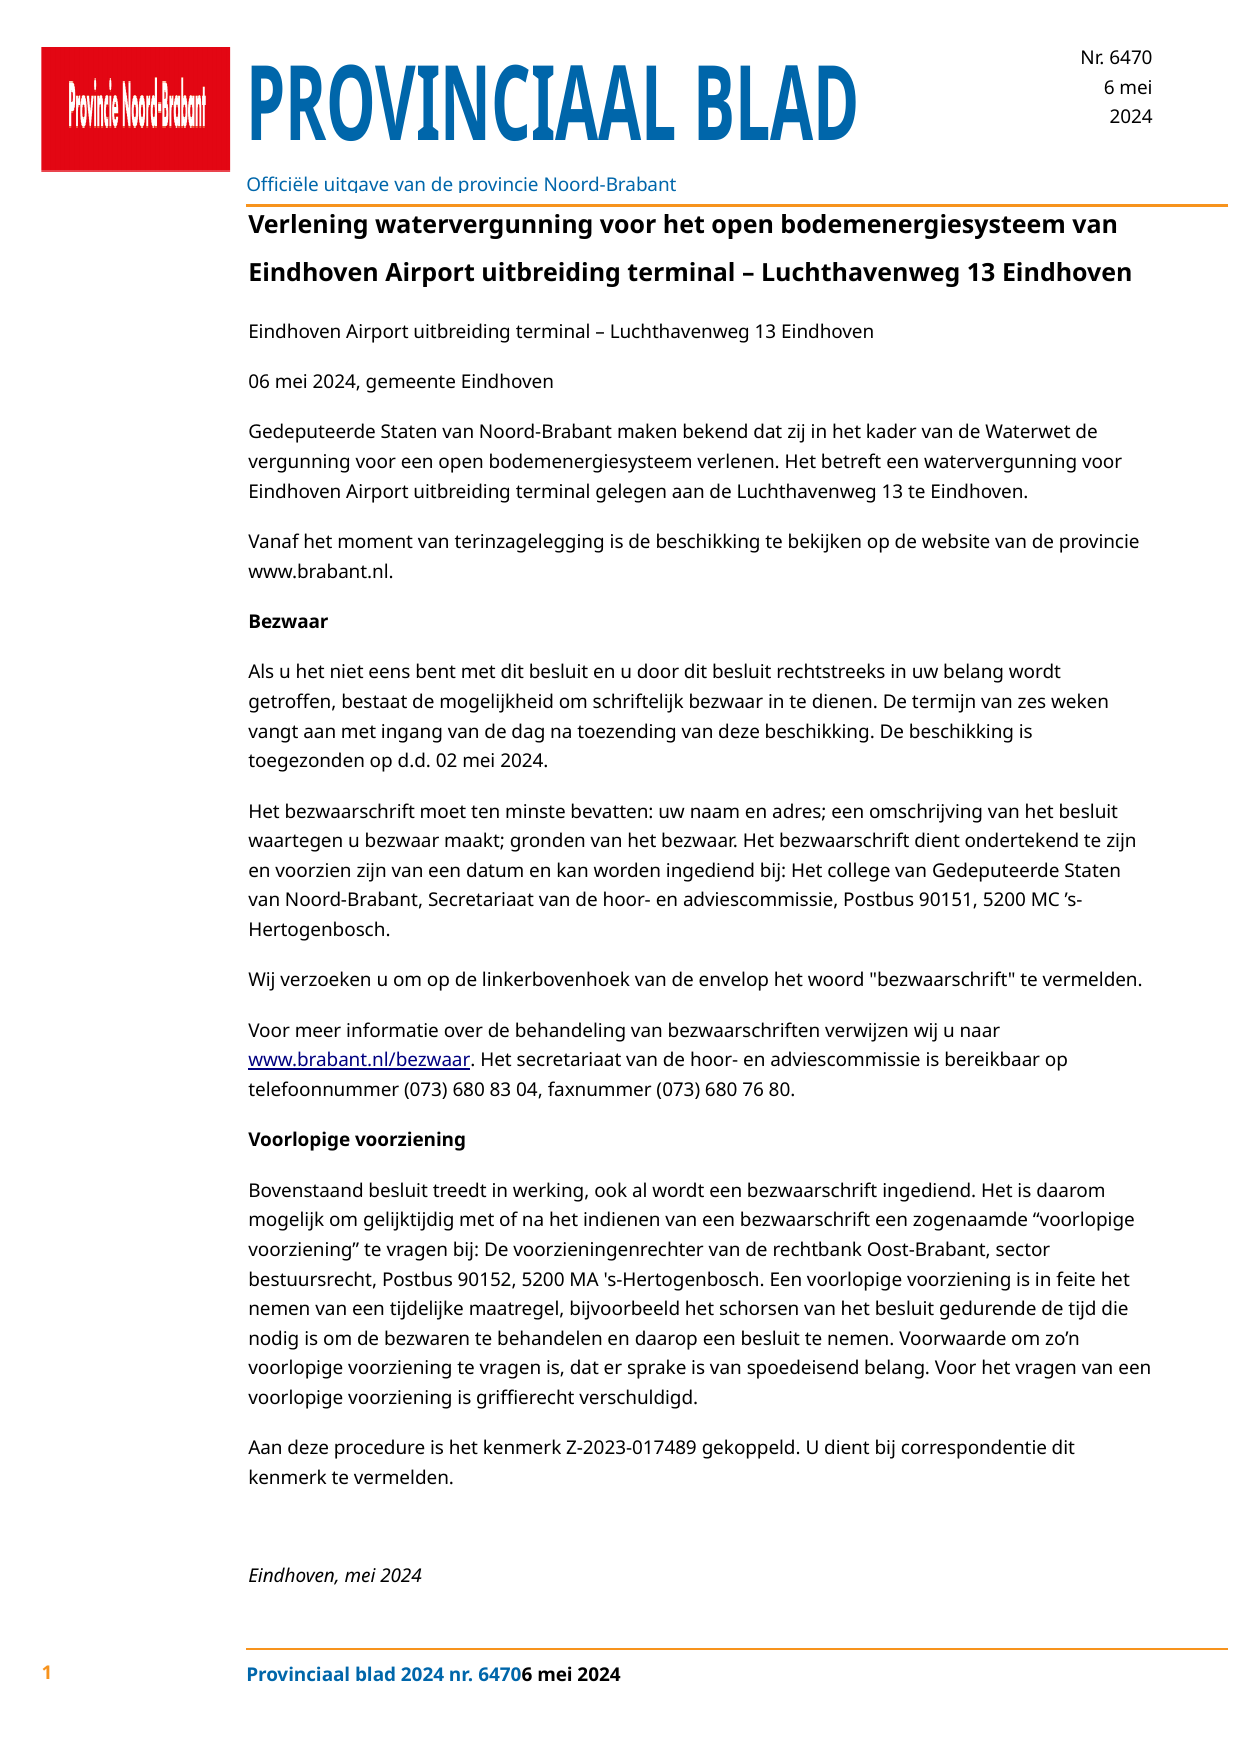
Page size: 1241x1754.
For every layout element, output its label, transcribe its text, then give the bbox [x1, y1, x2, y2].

text Verlening watervergunning voor het open bodemenergiesysteem van Eindhoven Airport uitbreiding terminal – Luchthavenweg 13 Eindhoven [248, 207, 1152, 288]
text Bovenstaand besluit treedt in werking, ook al wordt een bezwaarschrift ingediend. Het is daarom mogelijk om gelijktijdig met of na het indienen van een bezwaarschrift een zogenaamde “voorlopige voorziening” te vragen bij: De voorzieningenrechter van de rechtbank Oost-Brabant, sector bestuursrecht, Postbus 90152, 5200 MA 's-Hertogenbosch. Een voorlopige voorziening is in feite het nemen van een tijdelijke maatregel, bijvoorbeeld het schorsen van het besluit gedurende de tijd die nodig is om de bezwaren te behandelen en daarop een besluit te nemen. Voorwaarde om zo’n voorlopige voorziening te vragen is, dat er sprake is van spoedeisend belang. Voor het vragen van een voorlopige voorziening is griffierecht verschuldigd. [248, 1177, 1152, 1410]
text Bezwaar [248, 608, 1152, 634]
text Vanaf het moment van terinzagelegging is de beschikking te bekijken op de website van de provincie www.brabant.nl. [248, 528, 1152, 584]
text Wij verzoeken u om op de linkerbovenhoek van de envelop het woord "bezwaarschrift" te vermelden. [248, 967, 1152, 992]
text Het bezwaarschrift moet ten minste bevatten: uw naam en adres; een omschrijving van het besluit waartegen u bezwaar maakt; gronden van het bezwaar. Het bezwaarschrift dient ondertekend te zijn en voorzien zijn van een datum en kan worden ingediend bij: Het college van Gedeputeerde Staten van Noord-Brabant, Secretariaat van de hoor- en adviescommissie, Postbus 90151, 5200 MC ’s-Hertogenbosch. [248, 798, 1152, 942]
text Eindhoven, mei 2024 [248, 1562, 1152, 1588]
text Voorlopige voorziening [248, 1127, 1152, 1152]
text Aan deze procedure is het kenmerk Z-2023-017489 gekoppeld. U dient bij correspondentie dit kenmerk te vermelden. [248, 1434, 1152, 1490]
text 06 mei 2024, gemeente Eindhoven [248, 368, 1152, 394]
text Voor meer informatie over de behandeling van bezwaarschriften verwijzen wij u naar www.brabant.nl/bezwaar. Het secretariaat van de hoor- en adviescommissie is bereikbaar op telefoonnummer (073) 680 83 04, faxnummer (073) 680 76 80. [248, 1017, 1152, 1102]
picture [41, 47, 231, 172]
text Gedeputeerde Staten van Noord-Brabant maken bekend dat zij in het kader van de Waterwet de vergunning voor een open bodemenergiesysteem verlenen. Het betreft een watervergunning voor Eindhoven Airport uitbreiding terminal gelegen aan de Luchthavenweg 13 te Eindhoven. [248, 419, 1152, 504]
text Als u het niet eens bent met dit besluit en u door dit besluit rechtstreeks in uw belang wordt getroffen, bestaat de mogelijkheid om schriftelijk bezwaar in te dienen. De termijn van zes weken vangt aan met ingang van de dag na toezending van deze beschikking. De beschikking is toegezonden op d.d. 02 mei 2024. [248, 659, 1152, 773]
text Eindhoven Airport uitbreiding terminal – Luchthavenweg 13 Eindhoven [248, 318, 1152, 344]
